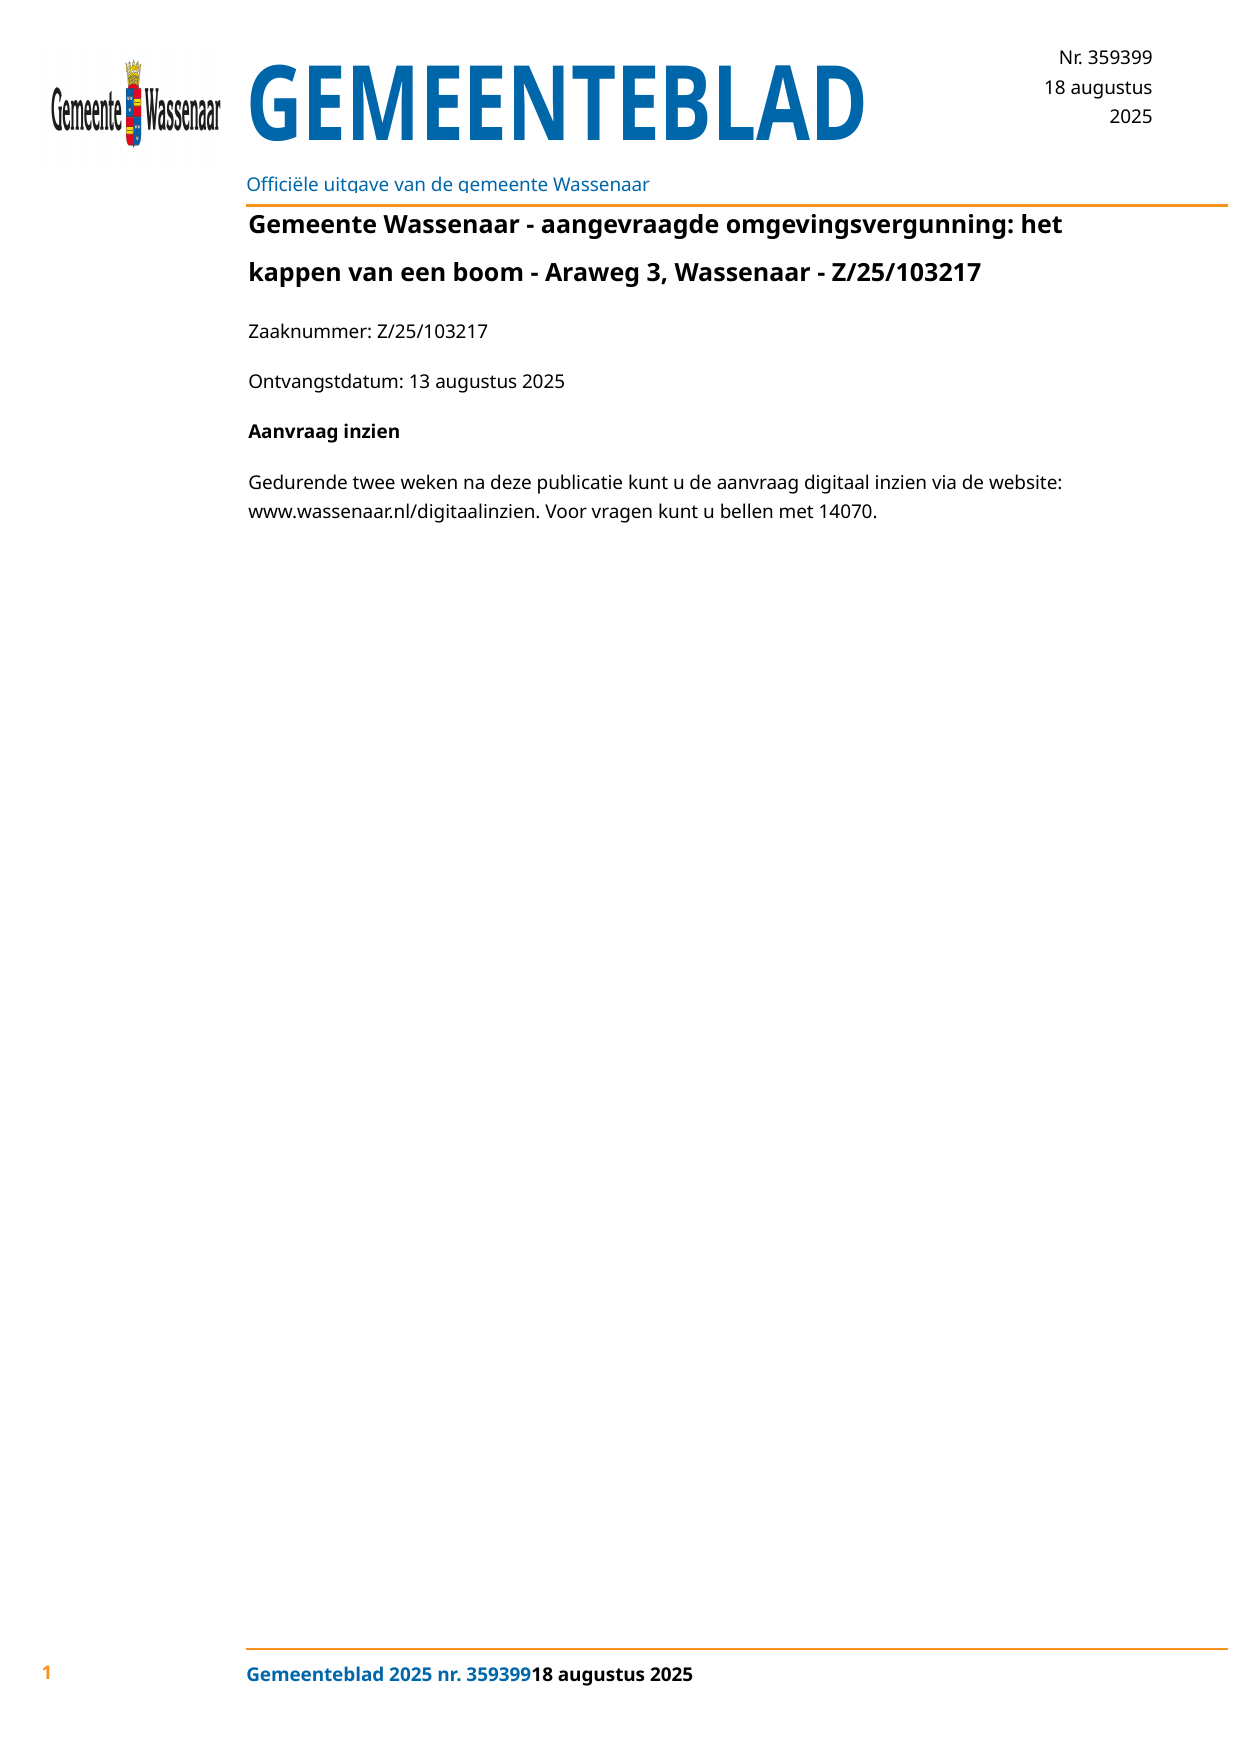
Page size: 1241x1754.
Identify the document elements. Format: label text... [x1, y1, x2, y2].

text Aanvraag inzien [248, 419, 1152, 444]
text Zaaknummer: Z/25/103217 [248, 318, 1152, 344]
text Gedurende twee weken na deze publicatie kunt u de aanvraag digitaal inzien via de website: www.wassenaar.nl/digitaalinzien. Voor vragen kunt u bellen met 14070. [248, 469, 1152, 524]
text Ontvangstdatum: 13 augustus 2025 [248, 368, 1152, 394]
picture [41, 47, 231, 172]
text Gemeente Wassenaar - aangevraagde omgevingsvergunning: het kappen van een boom - Araweg 3, Wassenaar - Z/25/103217 [248, 207, 1152, 288]
